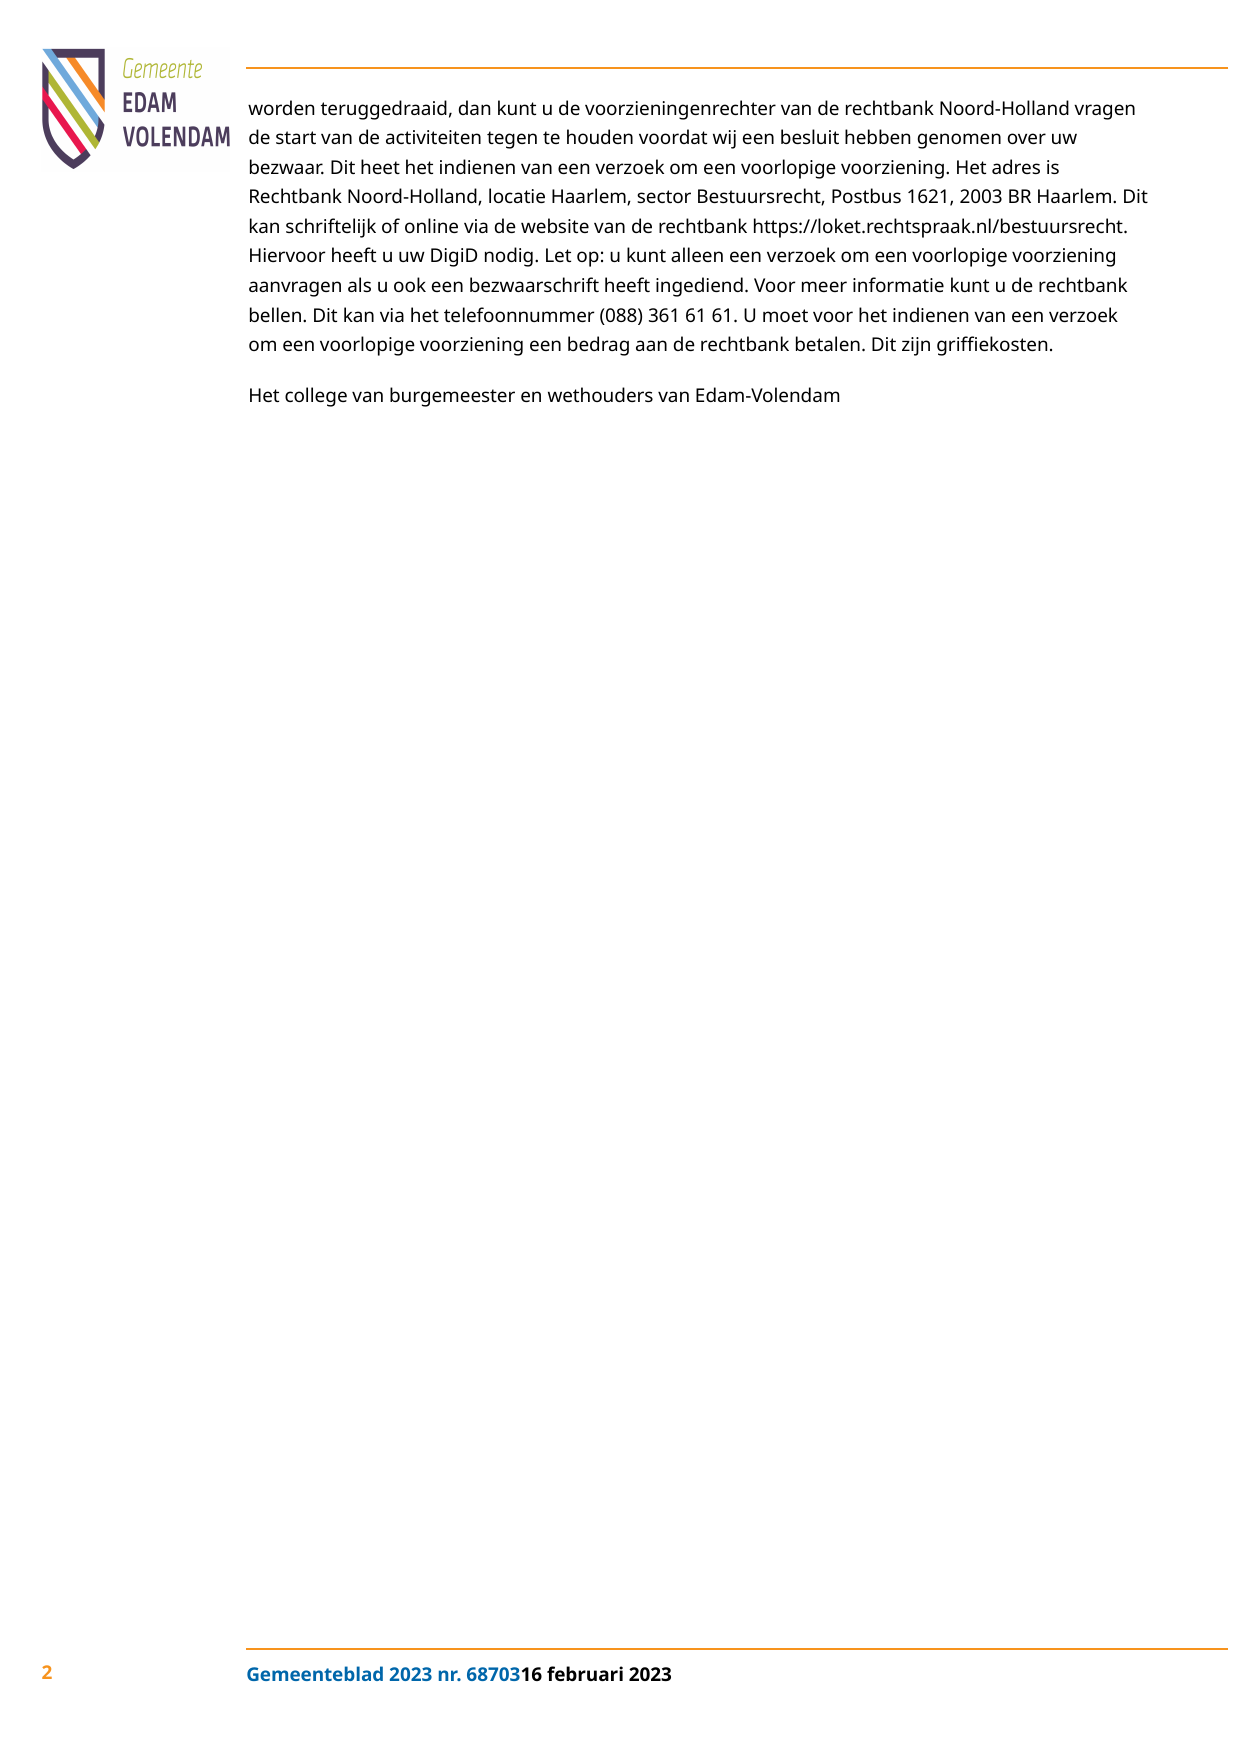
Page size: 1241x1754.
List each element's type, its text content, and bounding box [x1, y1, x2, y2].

picture [41, 47, 231, 172]
text worden teruggedraaid, dan kunt u de voorzieningenrechter van de rechtbank Noord-Holland vragen de start van de activiteiten tegen te houden voordat wij een besluit hebben genomen over uw bezwaar. Dit heet het indienen van een verzoek om een voorlopige voorziening. Het adres is Rechtbank Noord-Holland, locatie Haarlem, sector Bestuursrecht, Postbus 1621, 2003 BR Haarlem. Dit kan schriftelijk of online via de website van de rechtbank https://loket.rechtspraak.nl/bestuursrecht. Hiervoor heeft u uw DigiD nodig. Let op: u kunt alleen een verzoek om een voorlopige voorziening aanvragen als u ook een bezwaarschrift heeft ingediend. Voor meer informatie kunt u de rechtbank bellen. Dit kan via het telefoonnummer (088) 361 61 61. U moet voor het indienen van een verzoek om een voorlopige voorziening een bedrag aan de rechtbank betalen. Dit zijn griffiekosten. [248, 95, 1152, 357]
text Het college van burgemeester en wethouders van Edam-Volendam [248, 382, 1152, 408]
